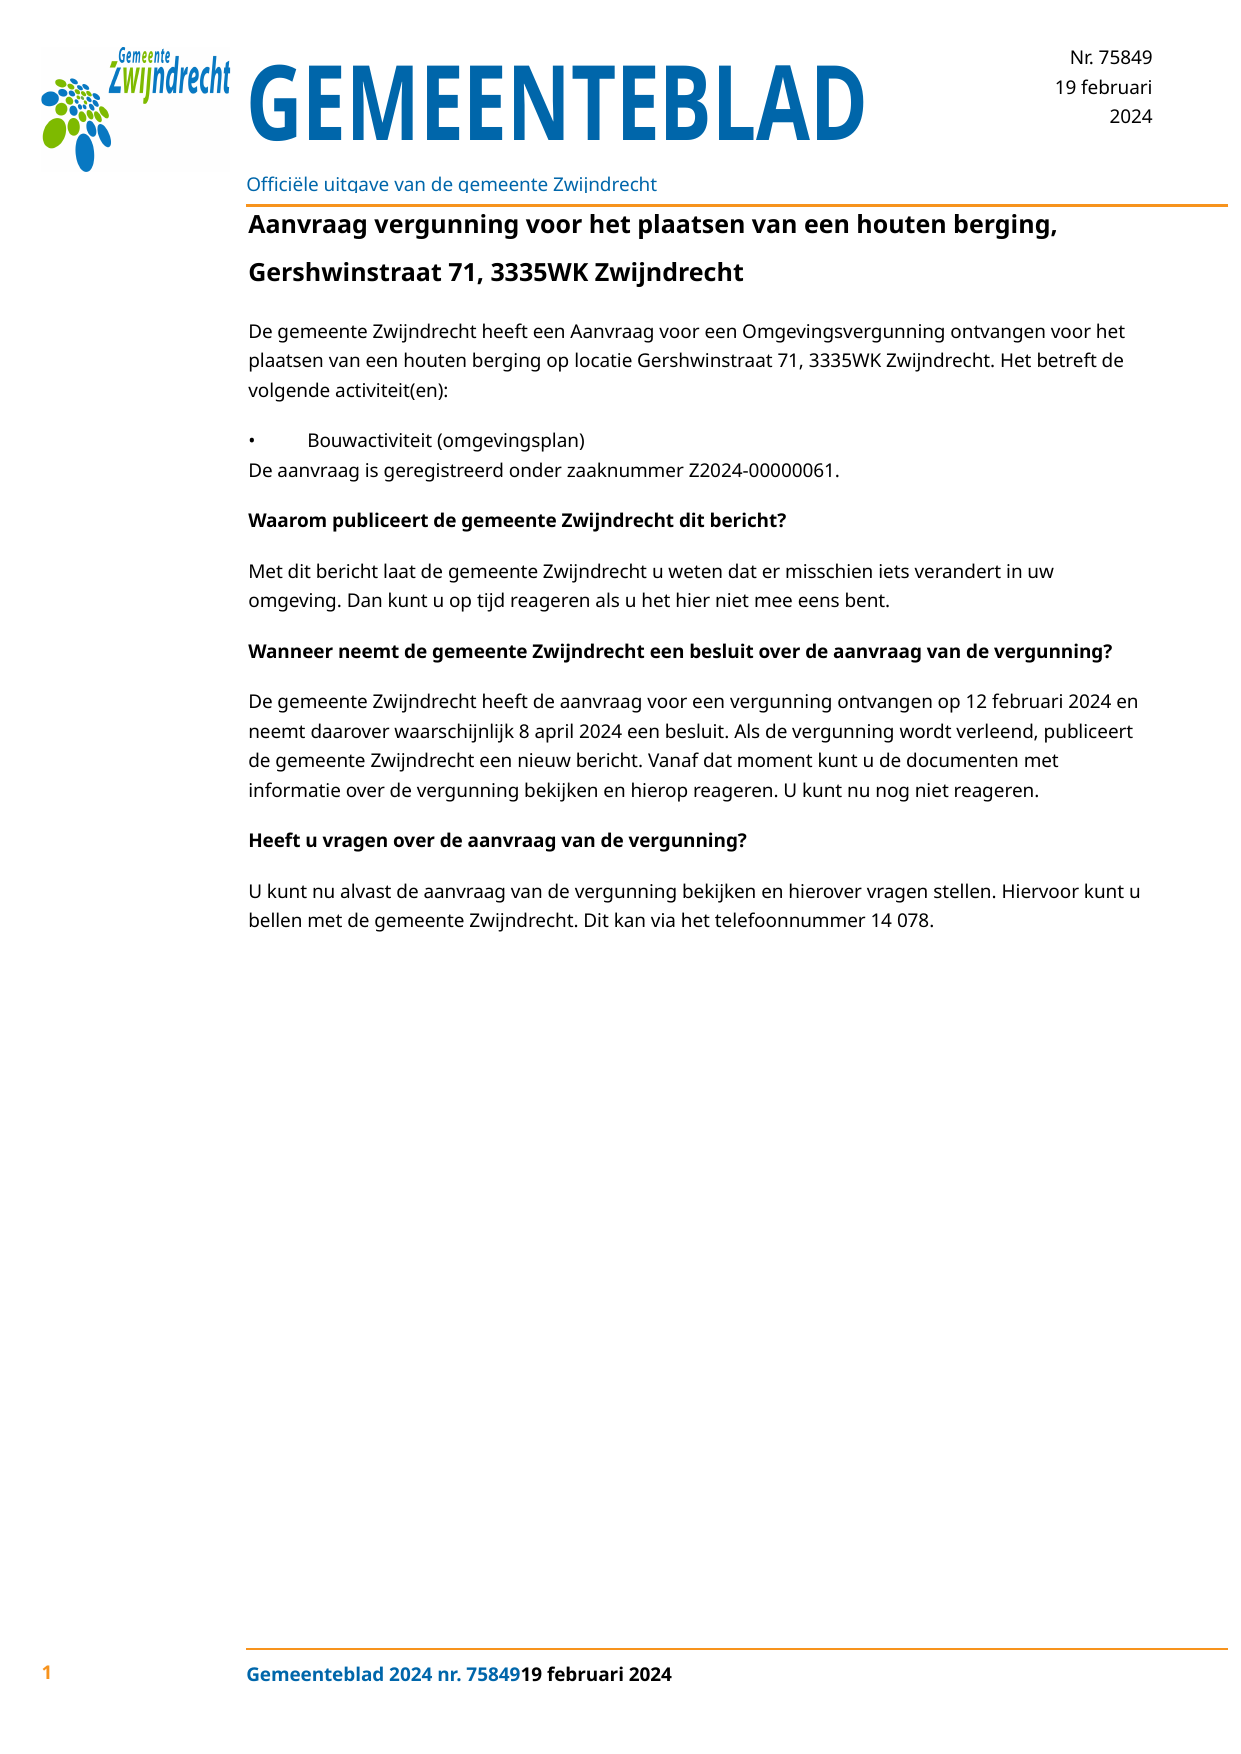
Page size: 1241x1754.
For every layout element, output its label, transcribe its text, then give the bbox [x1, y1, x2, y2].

text Heeft u vragen over de aanvraag van de vergunning? [248, 827, 1152, 853]
text Met dit bericht laat de gemeente Zwijndrecht u weten dat er misschien iets verandert in uw omgeving. Dan kunt u op tijd reageren als u het hier niet mee eens bent. [248, 558, 1152, 613]
list Bouwactiviteit (omgevingsplan) [248, 427, 1152, 453]
text Wanneer neemt de gemeente Zwijndrecht een besluit over de aanvraag van de vergunning? [248, 638, 1152, 664]
text Aanvraag vergunning voor het plaatsen van een houten berging, Gershwinstraat 71, 3335WK Zwijndrecht [248, 207, 1152, 288]
text U kunt nu alvast de aanvraag van de vergunning bekijken en hierover vragen stellen. Hiervoor kunt u bellen met de gemeente Zwijndrecht. Dit kan via het telefoonnummer 14 078. [248, 878, 1152, 933]
text Waarom publiceert de gemeente Zwijndrecht dit bericht? [248, 507, 1152, 533]
picture [41, 47, 231, 172]
text De gemeente Zwijndrecht heeft een Aanvraag voor een Omgevingsvergunning ontvangen voor het plaatsen van een houten berging op locatie Gershwinstraat 71, 3335WK Zwijndrecht. Het betreft de volgende activiteit(en): [248, 318, 1152, 403]
text De aanvraag is geregistreerd onder zaaknummer Z2024-00000061. [248, 457, 1152, 483]
text De gemeente Zwijndrecht heeft de aanvraag voor een vergunning ontvangen op 12 februari 2024 en neemt daarover waarschijnlijk 8 april 2024 een besluit. Als de vergunning wordt verleend, publiceert de gemeente Zwijndrecht een nieuw bericht. Vanaf dat moment kunt u de documenten met informatie over de vergunning bekijken en hierop reageren. U kunt nu nog niet reageren. [248, 688, 1152, 803]
